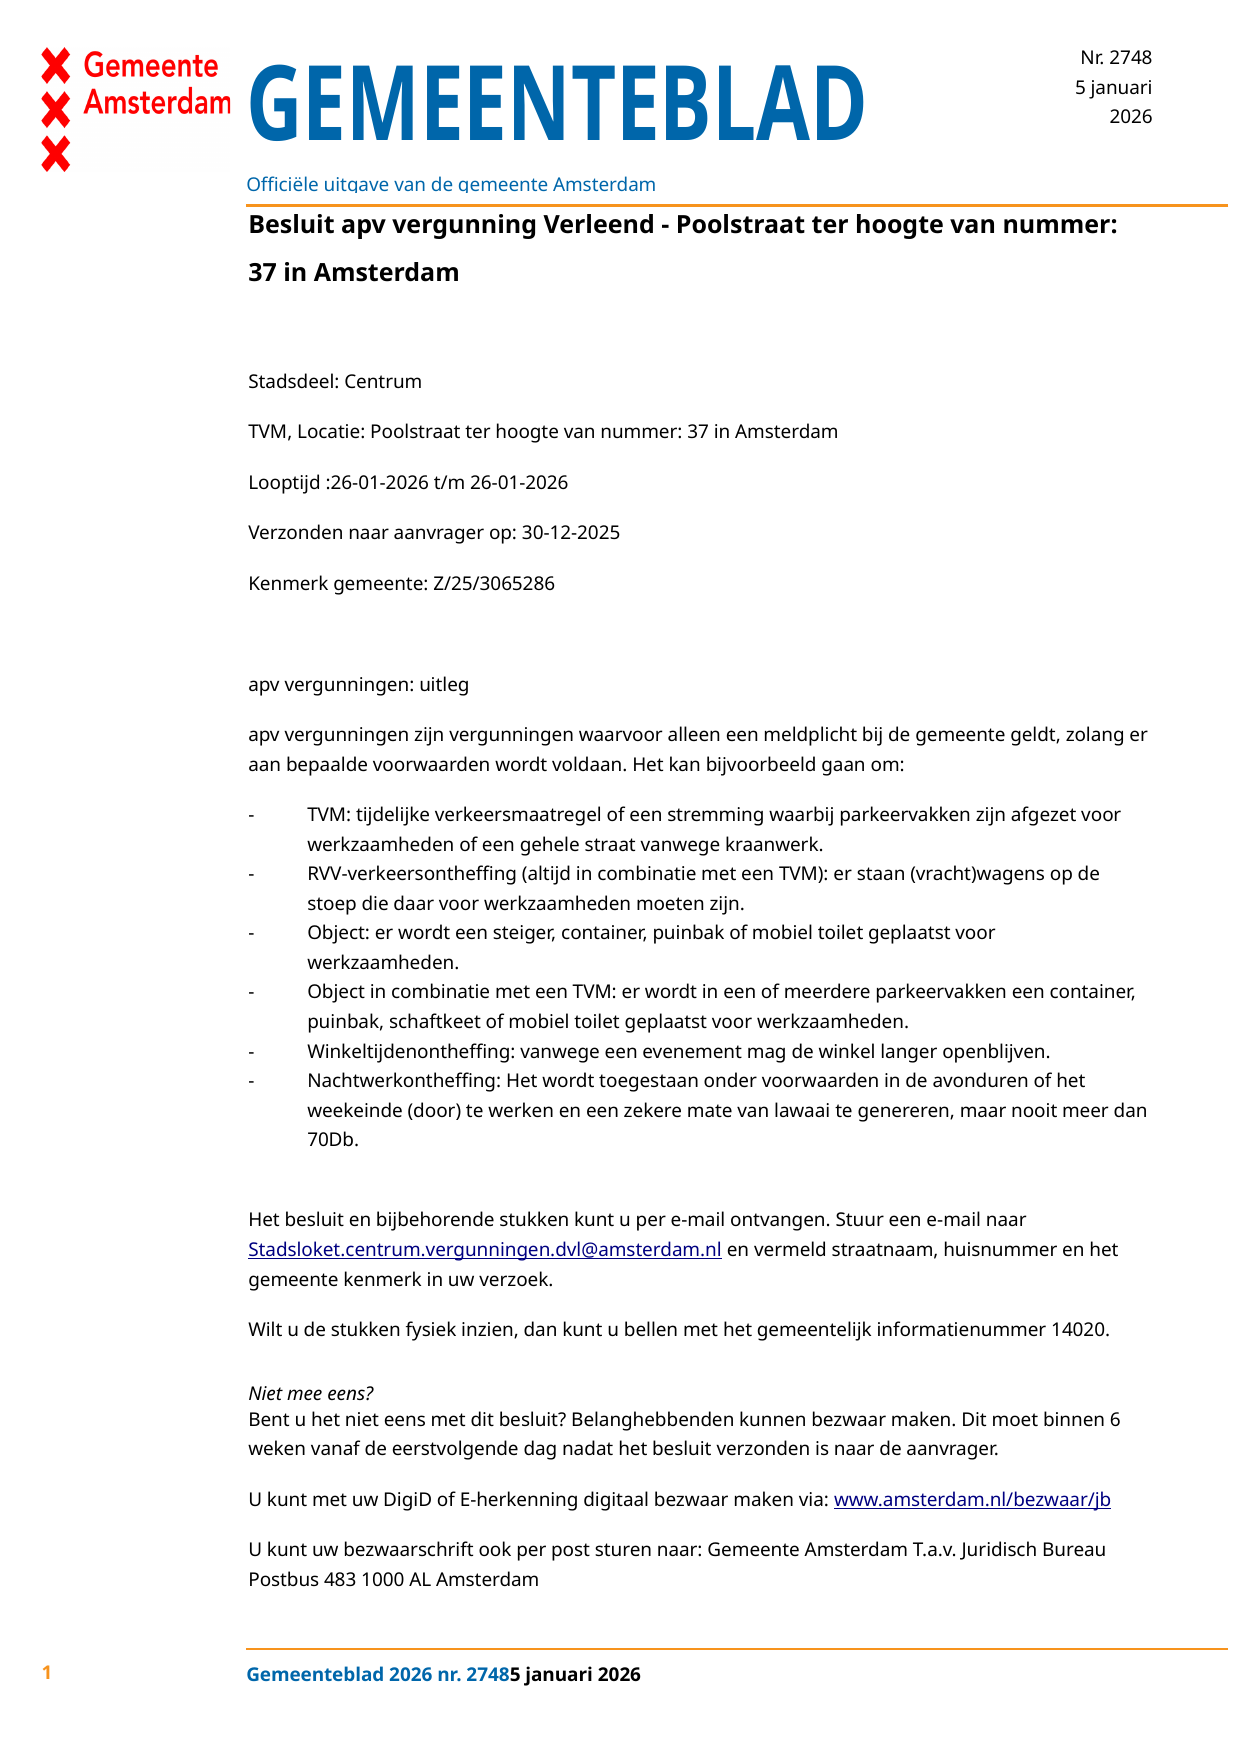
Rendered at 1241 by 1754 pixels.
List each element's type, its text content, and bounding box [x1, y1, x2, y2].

text apv vergunningen zijn vergunningen waarvoor alleen een meldplicht bij de gemeente geldt, zolang er aan bepaalde voorwaarden wordt voldaan. Het kan bijvoorbeeld gaan om: [248, 721, 1152, 777]
list TVM: tijdelijke verkeersmaatregel of een stremming waarbij parkeervakken zijn afgezet voor werkzaamheden of een gehele straat vanwege kraanwerk. [248, 801, 1152, 857]
list Nachtwerkontheffing: Het wordt toegestaan onder voorwaarden in de avonduren of het weekeinde (door) te werken en een zekere mate van lawaai te genereren, maar nooit meer dan 70Db. [248, 1067, 1152, 1152]
text apv vergunningen: uitleg [248, 671, 1152, 697]
list Object: er wordt een steiger, container, puinbak of mobiel toilet geplaatst voor werkzaamheden. [248, 919, 1152, 975]
text Stadsdeel: Centrum [248, 368, 1152, 394]
list Object in combinatie met een TVM: er wordt in een of meerdere parkeervakken een container, puinbak, schaftkeet of mobiel toilet geplaatst voor werkzaamheden. [248, 979, 1152, 1034]
text Verzonden naar aanvrager op: 30-12-2025 [248, 519, 1152, 545]
list Winkeltijdenontheffing: vanwege een evenement mag de winkel langer openblijven. [248, 1038, 1152, 1064]
text U kunt met uw DigiD of E-herkenning digitaal bezwaar maken via: www.amsterdam.nl/bezwaar/jb [248, 1486, 1152, 1512]
text Niet mee eens? [248, 1380, 1152, 1406]
text Wilt u de stukken fysiek inzien, dan kunt u bellen met het gemeentelijk informatienummer 14020. [248, 1316, 1152, 1342]
text Kenmerk gemeente: Z/25/3065286 [248, 570, 1152, 596]
text U kunt uw bezwaarschrift ook per post sturen naar: Gemeente Amsterdam T.a.v. Juridisch Bureau Postbus 483 1000 AL Amsterdam [248, 1536, 1152, 1592]
text TVM, Locatie: Poolstraat ter hoogte van nummer: 37 in Amsterdam [248, 419, 1152, 444]
text Besluit apv vergunning Verleend - Poolstraat ter hoogte van nummer: 37 in Amsterdam [248, 207, 1152, 288]
text Het besluit en bijbehorende stukken kunt u per e-mail ontvangen. Stuur een e-mail naar Stadsloket.centrum.vergunningen.dvl@amsterdam.nl en vermeld straatnaam, huisnummer en het gemeente kenmerk in uw verzoek. [248, 1207, 1152, 1292]
text Bent u het niet eens met dit besluit? Belanghebbenden kunnen bezwaar maken. Dit moet binnen 6 weken vanaf de eerstvolgende dag nadat het besluit verzonden is naar de aanvrager. [248, 1406, 1152, 1461]
list RVV-verkeersontheffing (altijd in combinatie met een TVM): er staan (vracht)wagens op de stoep die daar voor werkzaamheden moeten zijn. [248, 860, 1152, 916]
text Looptijd :26-01-2026 t/m 26-01-2026 [248, 469, 1152, 495]
picture [41, 47, 231, 172]
